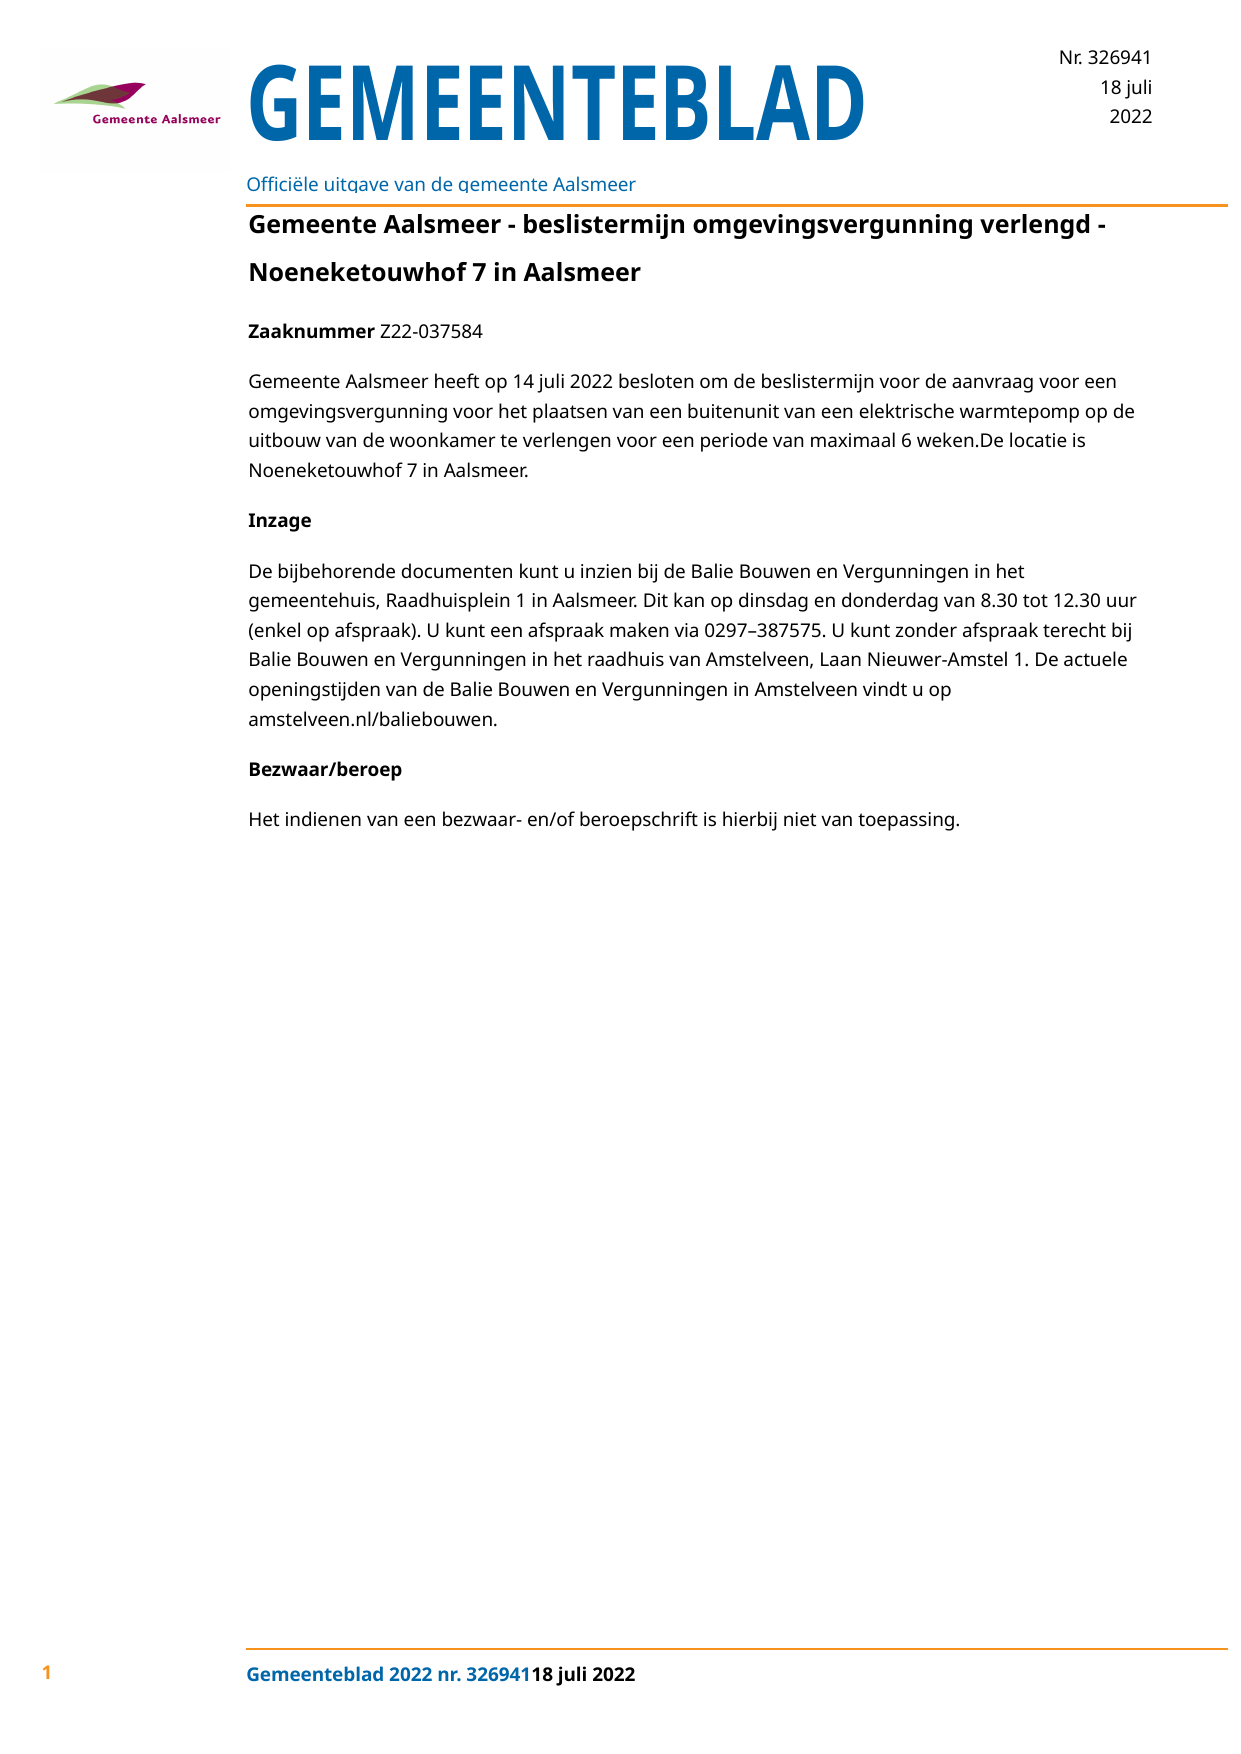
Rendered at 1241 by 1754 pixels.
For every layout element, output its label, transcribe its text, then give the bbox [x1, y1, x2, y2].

text Zaaknummer Z22-037584 [248, 318, 1152, 344]
text Inzage [248, 507, 1152, 533]
text Het indienen van een bezwaar- en/of beroepschrift is hierbij niet van toepassing. [248, 807, 1152, 832]
picture [41, 47, 231, 172]
text Bezwaar/beroep [248, 756, 1152, 782]
text Gemeente Aalsmeer - beslistermijn omgevingsvergunning verlengd - Noeneketouwhof 7 in Aalsmeer [248, 207, 1152, 288]
text Gemeente Aalsmeer heeft op 14 juli 2022 besloten om de beslistermijn voor de aanvraag voor een omgevingsvergunning voor het plaatsen van een buitenunit van een elektrische warmtepomp op de uitbouw van de woonkamer te verlengen voor een periode van maximaal 6 weken.De locatie is Noeneketouwhof 7 in Aalsmeer. [248, 368, 1152, 483]
text De bijbehorende documenten kunt u inzien bij de Balie Bouwen en Vergunningen in het gemeentehuis, Raadhuisplein 1 in Aalsmeer. Dit kan op dinsdag en donderdag van 8.30 tot 12.30 uur (enkel op afspraak). U kunt een afspraak maken via 0297–387575. U kunt zonder afspraak terecht bij Balie Bouwen en Vergunningen in het raadhuis van Amstelveen, Laan Nieuwer-Amstel 1. De actuele openingstijden van de Balie Bouwen en Vergunningen in Amstelveen vindt u op amstelveen.nl/baliebouwen. [248, 558, 1152, 732]
